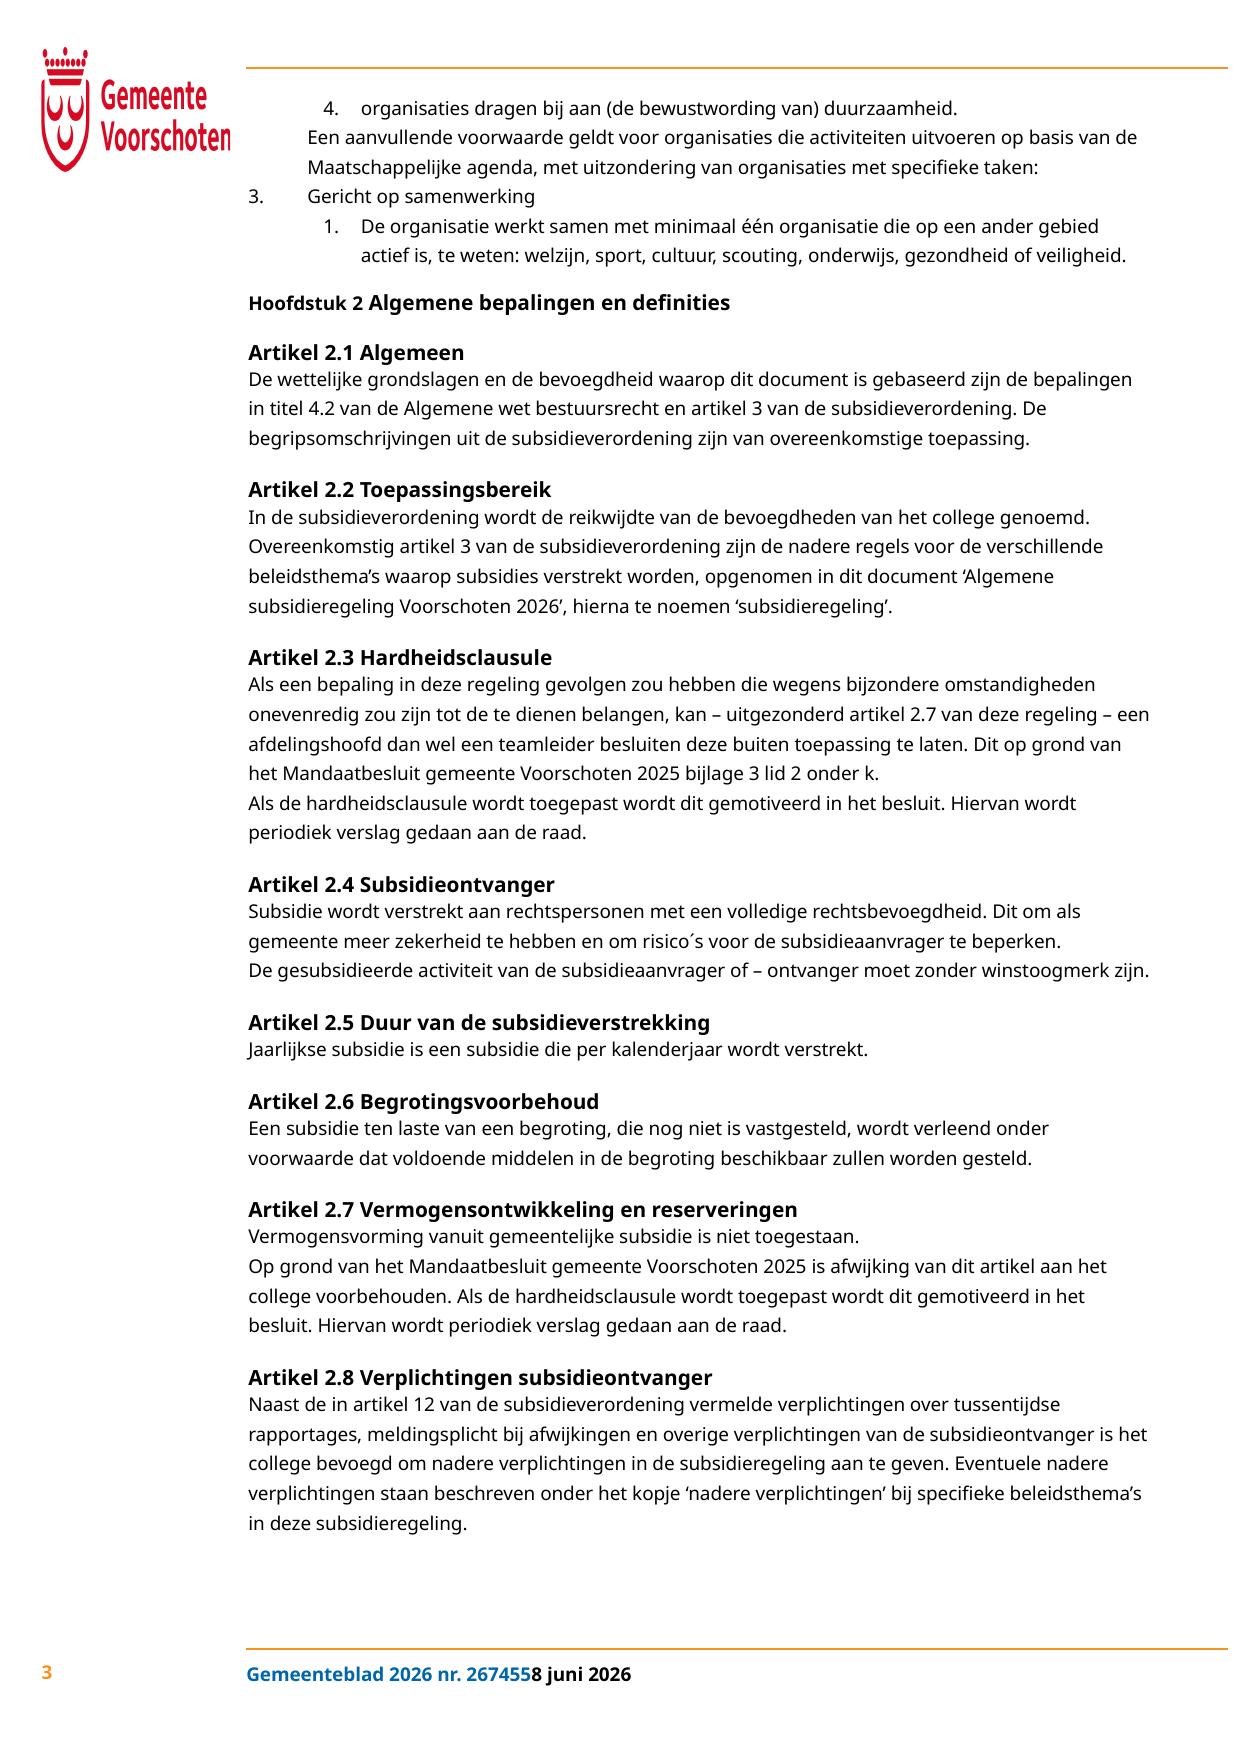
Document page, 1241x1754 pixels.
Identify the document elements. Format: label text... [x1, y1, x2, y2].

list De organisatie werkt samen met minimaal één organisatie die op een ander gebied actief is, te weten: welzijn, sport, cultuur, scouting, onderwijs, gezondheid of veiligheid. [323, 213, 1152, 268]
list Gericht op samenwerking [248, 183, 1152, 209]
list Een aanvullende voorwaarde geldt voor organisaties die activiteiten uitvoeren op basis van de Maatschappelijke agenda, met uitzondering van organisaties met specifieke taken: [248, 124, 1152, 180]
text Hoofdstuk 2 Algemene bepalingen en definities [248, 288, 1152, 317]
text Artikel 2.5 Duur van de subsidieverstrekking [248, 1008, 1152, 1036]
text Artikel 2.8 Verplichtingen subsidieontvanger [248, 1363, 1152, 1391]
text De wettelijke grondslagen en de bevoegdheid waarop dit document is gebaseerd zijn de bepalingen in titel 4.2 van de Algemene wet bestuursrecht en artikel 3 van de subsidieverordening. De begripsomschrijvingen uit de subsidieverordening zijn van overeenkomstige toepassing. [248, 366, 1152, 451]
text Jaarlijkse subsidie is een subsidie die per kalenderjaar wordt verstrekt. [248, 1036, 1152, 1062]
text De gesubsidieerde activiteit van de subsidieaanvrager of – ontvanger moet zonder winstoogmerk zijn. [248, 958, 1152, 983]
text Naast de in artikel 12 van de subsidieverordening vermelde verplichtingen over tussentijdse rapportages, meldingsplicht bij afwijkingen en overige verplichtingen van de subsidieontvanger is het college bevoegd om nadere verplichtingen in de subsidieregeling aan te geven. Eventuele nadere verplichtingen staan beschreven onder het kopje ‘nadere verplichtingen’ bij specifieke beleidsthema’s in deze subsidieregeling. [248, 1391, 1152, 1535]
text In de subsidieverordening wordt de reikwijdte van de bevoegdheden van het college genoemd. Overeenkomstig artikel 3 van de subsidieverordening zijn de nadere regels voor de verschillende beleidsthema’s waarop subsidies verstrekt worden, opgenomen in dit document ‘Algemene subsidieregeling Voorschoten 2026’, hierna te noemen ‘subsidieregeling’. [248, 504, 1152, 618]
text Als de hardheidsclausule wordt toegepast wordt dit gemotiveerd in het besluit. Hiervan wordt periodiek verslag gedaan aan de raad. [248, 790, 1152, 845]
text Artikel 2.1 Algemeen [248, 338, 1152, 366]
text Artikel 2.3 Hardheidsclausule [248, 643, 1152, 672]
text Op grond van het Mandaatbesluit gemeente Voorschoten 2025 is afwijking van dit artikel aan het college voorbehouden. Als de hardheidsclausule wordt toegepast wordt dit gemotiveerd in het besluit. Hiervan wordt periodiek verslag gedaan aan de raad. [248, 1253, 1152, 1338]
text Artikel 2.4 Subsidieontvanger [248, 870, 1152, 898]
list organisaties dragen bij aan (de bewustwording van) duurzaamheid. [323, 95, 1152, 121]
text Een subsidie ten laste van een begroting, die nog niet is vastgesteld, wordt verleend onder voorwaarde dat voldoende middelen in de begroting beschikbaar zullen worden gesteld. [248, 1115, 1152, 1171]
picture [41, 47, 231, 172]
text Vermogensvorming vanuit gemeentelijke subsidie is niet toegestaan. [248, 1224, 1152, 1249]
text Artikel 2.7 Vermogensontwikkeling en reserveringen [248, 1195, 1152, 1224]
text Artikel 2.2 Toepassingsbereik [248, 476, 1152, 504]
text Artikel 2.6 Begrotingsvoorbehoud [248, 1087, 1152, 1115]
text Als een bepaling in deze regeling gevolgen zou hebben die wegens bijzondere omstandigheden onevenredig zou zijn tot de te dienen belangen, kan – uitgezonderd artikel 2.7 van deze regeling – een afdelingshoofd dan wel een teamleider besluiten deze buiten toepassing te laten. Dit op grond van het Mandaatbesluit gemeente Voorschoten 2025 bijlage 3 lid 2 onder k. [248, 672, 1152, 786]
text Subsidie wordt verstrekt aan rechtspersonen met een volledige rechtsbevoegdheid. Dit om als gemeente meer zekerheid te hebben en om risico´s voor de subsidieaanvrager te beperken. [248, 898, 1152, 954]
